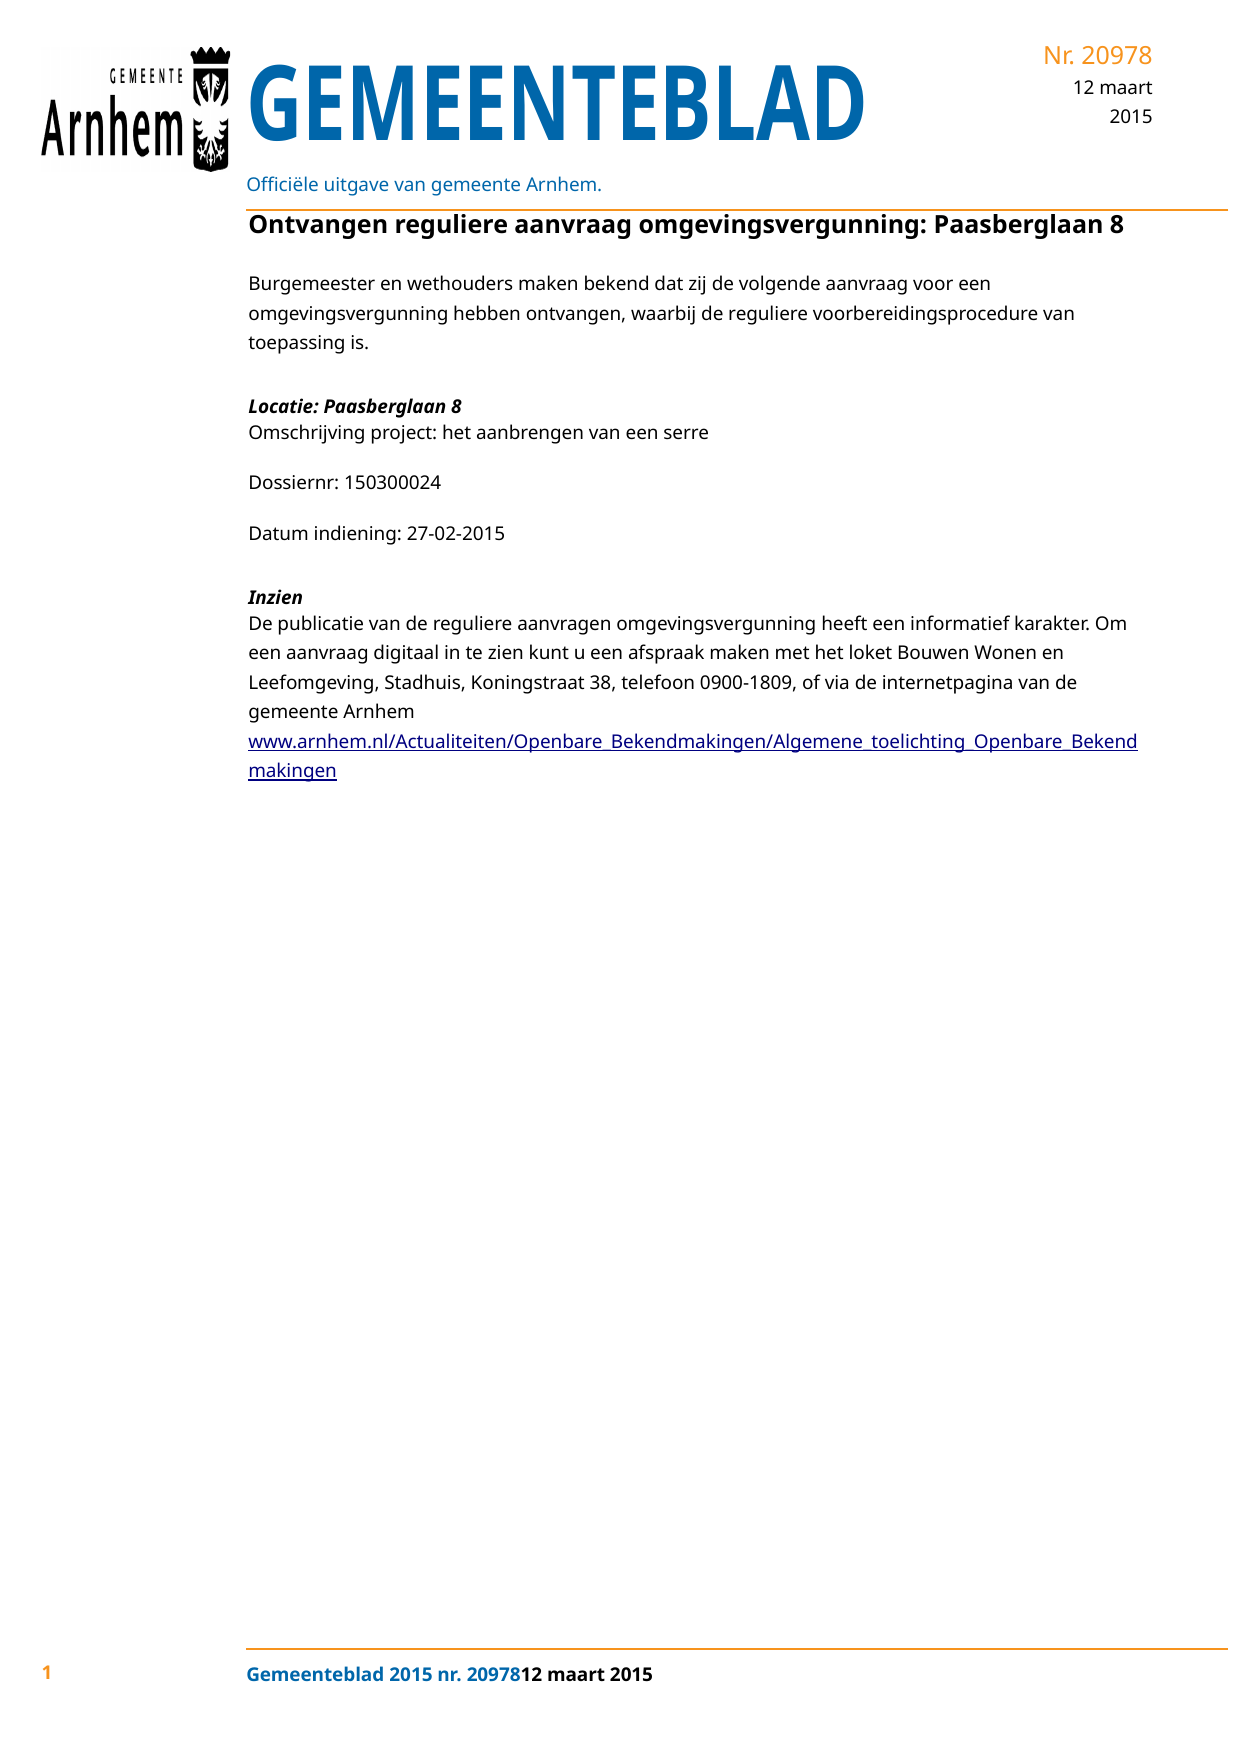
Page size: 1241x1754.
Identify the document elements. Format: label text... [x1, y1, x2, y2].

text Omschrijving project: het aanbrengen van een serre [248, 419, 1152, 445]
text Inzien [248, 584, 1152, 610]
text Locatie: Paasberglaan 8 [248, 393, 1152, 419]
text Burgemeester en wethouders maken bekend dat zij de volgende aanvraag voor een omgevingsvergunning hebben ontvangen, waarbij de reguliere voorbereidingsprocedure van toepassing is. [248, 270, 1152, 355]
text Datum indiening: 27-02-2015 [248, 520, 1152, 546]
text Dossiernr: 150300024 [248, 469, 1152, 495]
text Ontvangen reguliere aanvraag omgevingsvergunning: Paasberglaan 8 [248, 211, 1152, 241]
text De publicatie van de reguliere aanvragen omgevingsvergunning heeft een informatief karakter. Om een aanvraag digitaal in te zien kunt u een afspraak maken met het loket Bouwen Wonen en Leefomgeving, Stadhuis, Koningstraat 38, telefoon 0900-1809, of via de internetpagina van de gemeente Arnhem www.arnhem.nl/Actualiteiten/Openbare_Bekendmakingen/Algemene_toelichting_Openbare_Bekendmakingen [248, 610, 1152, 783]
picture [41, 47, 231, 172]
